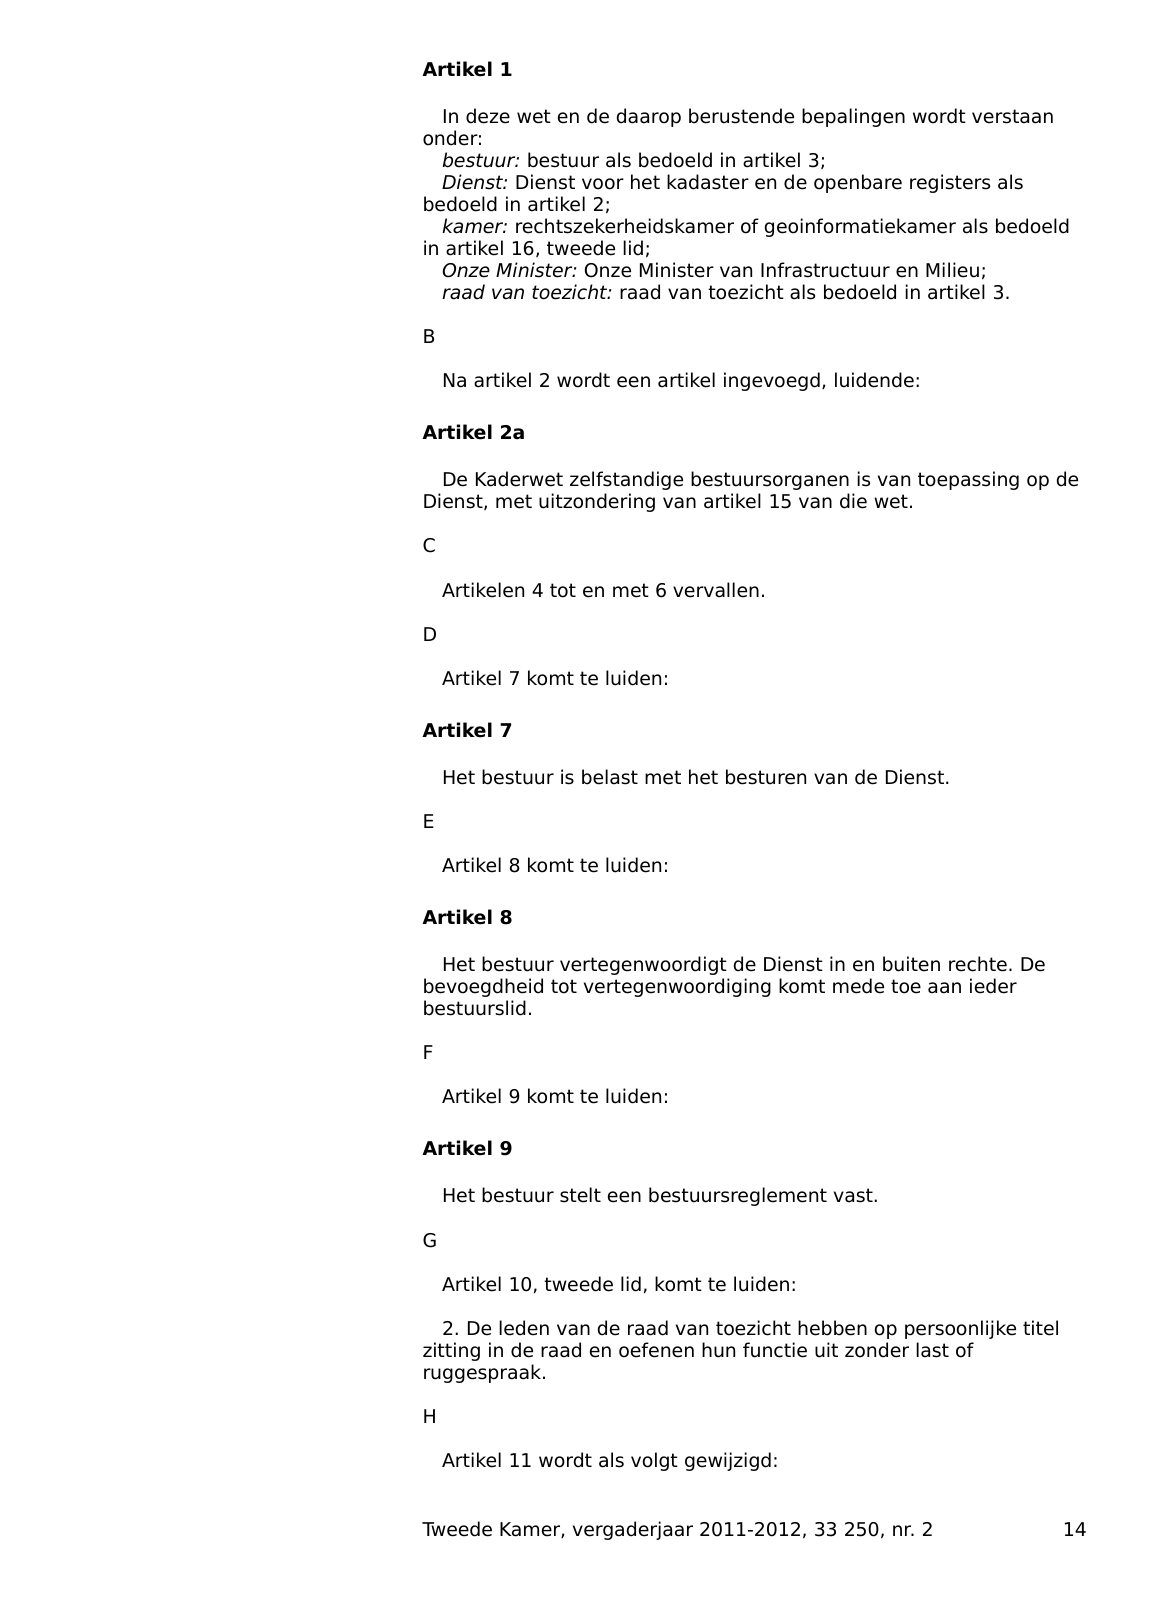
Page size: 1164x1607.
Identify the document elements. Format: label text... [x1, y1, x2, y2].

text In deze wet en de daarop berustende bepalingen wordt verstaan onder: [422, 106, 1087, 150]
text B [422, 326, 1087, 348]
subtitle Artikel 9 [422, 1138, 1087, 1160]
text kamer: rechtszekerheidskamer of geoinformatiekamer als bedoeld in artikel 16, tweede lid; [422, 216, 1087, 260]
text Artikel 10, tweede lid, komt te luiden: [422, 1274, 1087, 1296]
text E [422, 811, 1087, 833]
text Artikelen 4 tot en met 6 vervallen. [422, 579, 1087, 601]
text raad van toezicht: raad van toezicht als bedoeld in artikel 3. [422, 282, 1087, 304]
text F [422, 1042, 1087, 1064]
text Artikel 7 komt te luiden: [422, 668, 1087, 690]
subtitle Artikel 8 [422, 907, 1087, 929]
subtitle Artikel 2a [422, 422, 1087, 444]
text Artikel 11 wordt als volgt gewijzigd: [422, 1450, 1087, 1472]
text Het bestuur stelt een bestuursreglement vast. [422, 1185, 1087, 1207]
text G [422, 1229, 1087, 1251]
text De Kaderwet zelfstandige bestuursorganen is van toepassing op de Dienst, met uitzondering van artikel 15 van die wet. [422, 469, 1087, 513]
text C [422, 535, 1087, 557]
text bestuur: bestuur als bedoeld in artikel 3; [422, 150, 1087, 172]
text Artikel 8 komt te luiden: [422, 855, 1087, 877]
text 2. De leden van de raad van toezicht hebben op persoonlijke titel zitting in de raad en oefenen hun functie uit zonder last of ruggespraak. [422, 1318, 1087, 1384]
text Onze Minister: Onze Minister van Infrastructuur en Milieu; [422, 260, 1087, 282]
text Artikel 9 komt te luiden: [422, 1086, 1087, 1108]
subtitle Artikel 7 [422, 720, 1087, 742]
text Het bestuur is belast met het besturen van de Dienst. [422, 767, 1087, 789]
text D [422, 624, 1087, 646]
text Dienst: Dienst voor het kadaster en de openbare registers als bedoeld in artikel 2; [422, 172, 1087, 216]
text Na artikel 2 wordt een artikel ingevoegd, luidende: [422, 370, 1087, 392]
text H [422, 1406, 1087, 1428]
text Het bestuur vertegenwoordigt de Dienst in en buiten rechte. De bevoegdheid tot vertegenwoordiging komt mede toe aan ieder bestuurslid. [422, 954, 1087, 1020]
subtitle Artikel 1 [422, 59, 1087, 81]
